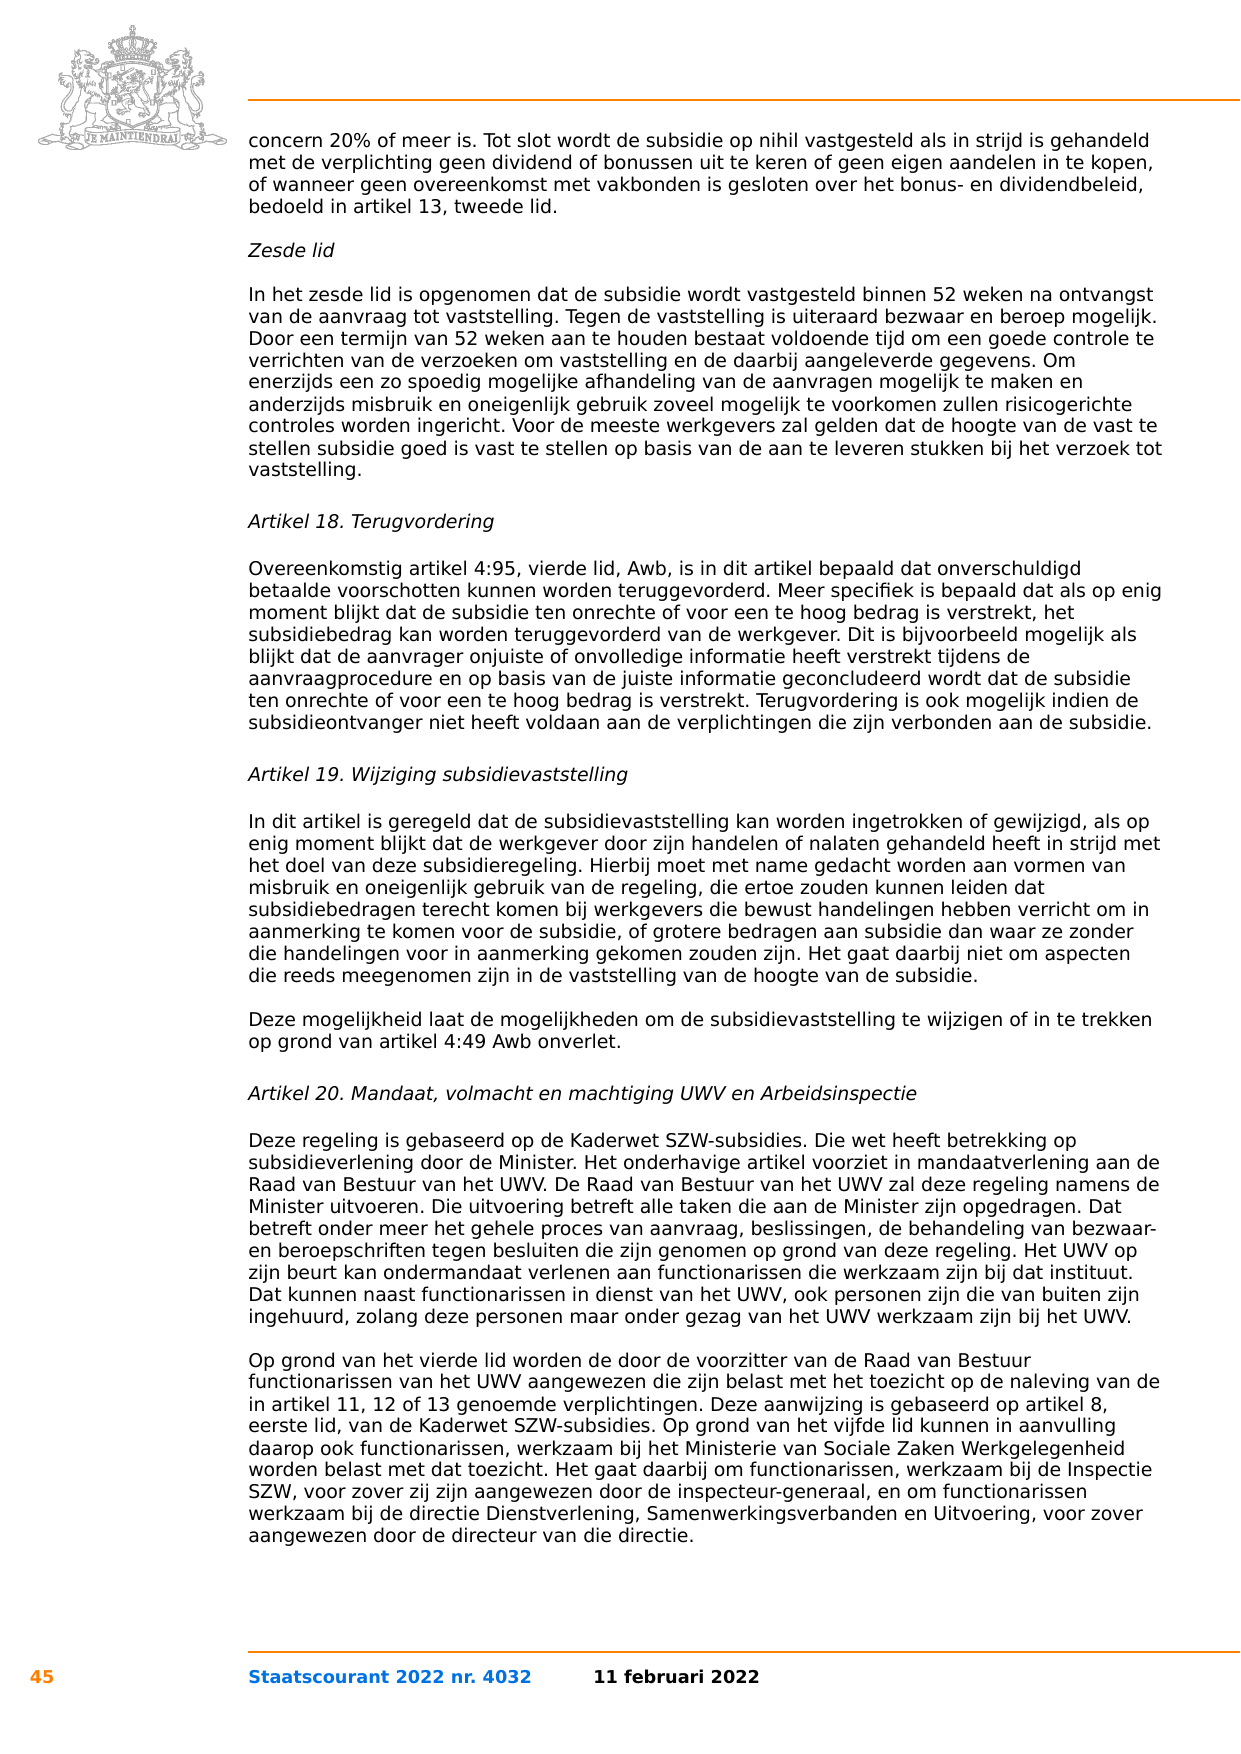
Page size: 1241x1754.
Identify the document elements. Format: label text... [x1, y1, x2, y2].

text In het zesde lid is opgenomen dat de subsidie wordt vastgesteld binnen 52 weken na ontvangst van de aanvraag tot vaststelling. Tegen de vaststelling is uiteraard bezwaar en beroep mogelijk. Door een termijn van 52 weken aan te houden bestaat voldoende tijd om een goede controle te verrichten van de verzoeken om vaststelling en de daarbij aangeleverde gegevens. Om enerzijds een zo spoedig mogelijke afhandeling van de aanvragen mogelijk te maken en anderzijds misbruik en oneigenlijk gebruik zoveel mogelijk te voorkomen zullen risicogerichte controles worden ingericht. Voor de meeste werkgevers zal gelden dat de hoogte van de vast te stellen subsidie goed is vast te stellen op basis van de aan te leveren stukken bij het verzoek tot vaststelling. [248, 283, 1163, 481]
text concern 20% of meer is. Tot slot wordt de subsidie op nihil vastgesteld als in strijd is gehandeld met de verplichting geen dividend of bonussen uit te keren of geen eigen aandelen in te kopen, of wanneer geen overeenkomst met vakbonden is gesloten over het bonus- en dividendbeleid, bedoeld in artikel 13, tweede lid. [248, 130, 1163, 218]
subtitle Artikel 18. Terugvordering [248, 511, 1163, 533]
subtitle Zesde lid [248, 240, 1163, 262]
text Deze mogelijkheid laat de mogelijkheden om de subsidievaststelling te wijzigen of in te trekken op grond van artikel 4:49 Awb onverlet. [248, 1009, 1163, 1053]
text In dit artikel is geregeld dat de subsidievaststelling kan worden ingetrokken of gewijzigd, als op enig moment blijkt dat de werkgever door zijn handelen of nalaten gehandeld heeft in strijd met het doel van deze subsidieregeling. Hierbij moet met name gedacht worden aan vormen van misbruik en oneigenlijk gebruik van de regeling, die ertoe zouden kunnen leiden dat subsidiebedragen terecht komen bij werkgevers die bewust handelingen hebben verricht om in aanmerking te komen voor de subsidie, of grotere bedragen aan subsidie dan waar ze zonder die handelingen voor in aanmerking gekomen zouden zijn. Het gaat daarbij niet om aspecten die reeds meegenomen zijn in de vaststelling van de hoogte van de subsidie. [248, 811, 1163, 987]
text Op grond van het vierde lid worden de door de voorzitter van de Raad van Bestuur functionarissen van het UWV aangewezen die zijn belast met het toezicht op de naleving van de in artikel 11, 12 of 13 genoemde verplichtingen. Deze aanwijzing is gebaseerd op artikel 8, eerste lid, van de Kaderwet SZW-subsidies. Op grond van het vijfde lid kunnen in aanvulling daarop ook functionarissen, werkzaam bij het Ministerie van Sociale Zaken Werkgelegenheid worden belast met dat toezicht. Het gaat daarbij om functionarissen, werkzaam bij de Inspectie SZW, voor zover zij zijn aangewezen door de inspecteur-generaal, en om functionarissen werkzaam bij de directie Dienstverlening, Samenwerkingsverbanden en Uitvoering, voor zover aangewezen door de directeur van die directie. [248, 1349, 1163, 1547]
picture [38, 25, 227, 150]
subtitle Artikel 19. Wijziging subsidievaststelling [248, 764, 1163, 786]
text Deze regeling is gebaseerd op de Kaderwet SZW-subsidies. Die wet heeft betrekking op subsidieverlening door de Minister. Het onderhavige artikel voorziet in mandaatverlening aan de Raad van Bestuur van het UWV. De Raad van Bestuur van het UWV zal deze regeling namens de Minister uitvoeren. Die uitvoering betreft alle taken die aan de Minister zijn opgedragen. Dat betreft onder meer het gehele proces van aanvraag, beslissingen, de behandeling van bezwaar- en beroepschriften tegen besluiten die zijn genomen op grond van deze regeling. Het UWV op zijn beurt kan ondermandaat verlenen aan functionarissen die werkzaam zijn bij dat instituut. Dat kunnen naast functionarissen in dienst van het UWV, ook personen zijn die van buiten zijn ingehuurd, zolang deze personen maar onder gezag van het UWV werkzaam zijn bij het UWV. [248, 1130, 1163, 1328]
text Overeenkomstig artikel 4:95, vierde lid, Awb, is in dit artikel bepaald dat onverschuldigd betaalde voorschotten kunnen worden teruggevorderd. Meer specifiek is bepaald dat als op enig moment blijkt dat de subsidie ten onrechte of voor een te hoog bedrag is verstrekt, het subsidiebedrag kan worden teruggevorderd van de werkgever. Dit is bijvoorbeeld mogelijk als blijkt dat de aanvrager onjuiste of onvolledige informatie heeft verstrekt tijdens de aanvraagprocedure en op basis van de juiste informatie geconcludeerd wordt dat de subsidie ten onrechte of voor een te hoog bedrag is verstrekt. Terugvordering is ook mogelijk indien de subsidieontvanger niet heeft voldaan aan de verplichtingen die zijn verbonden aan de subsidie. [248, 558, 1163, 734]
subtitle Artikel 20. Mandaat, volmacht en machtiging UWV en Arbeidsinspectie [248, 1083, 1163, 1105]
